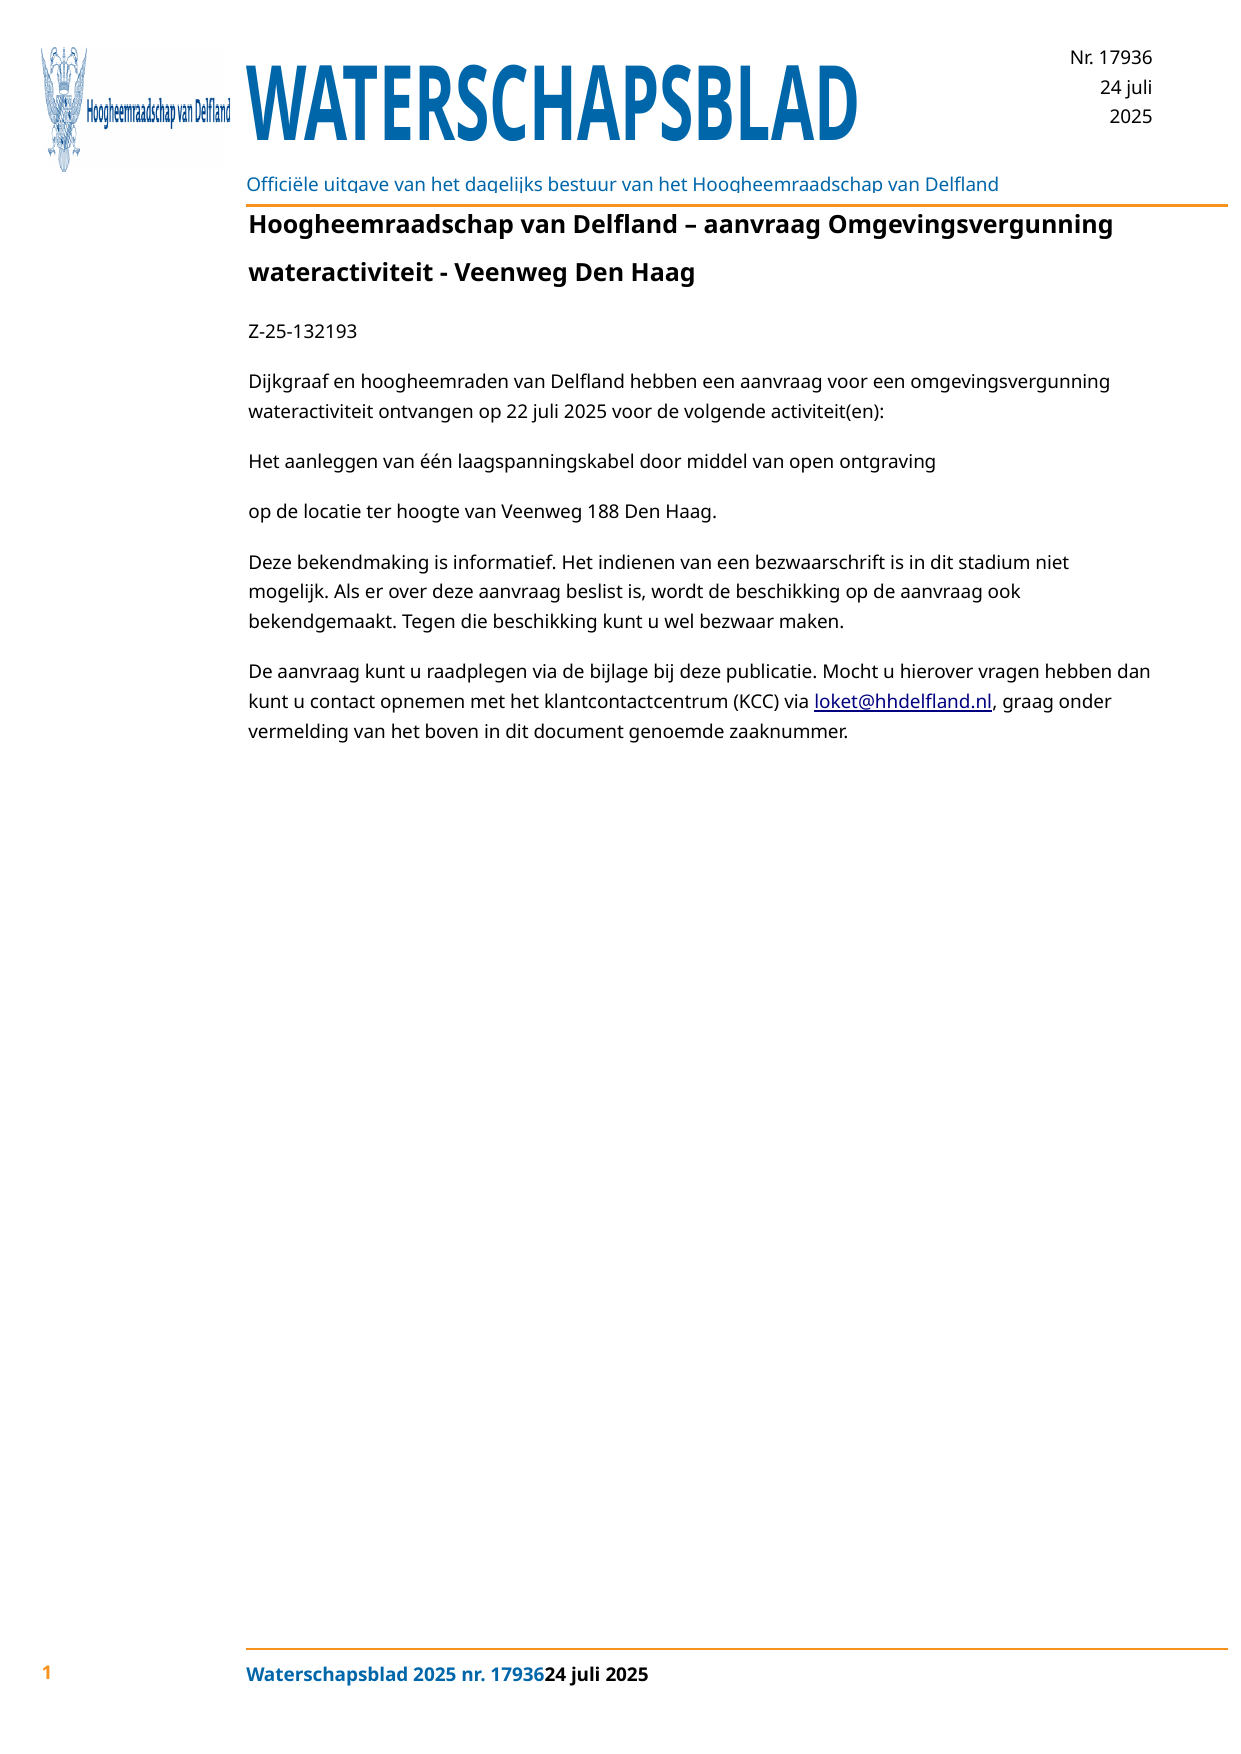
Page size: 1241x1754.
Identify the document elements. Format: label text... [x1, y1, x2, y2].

picture [41, 47, 231, 172]
text Deze bekendmaking is informatief. Het indienen van een bezwaarschrift is in dit stadium niet mogelijk. Als er over deze aanvraag beslist is, wordt de beschikking op de aanvraag ook bekendgemaakt. Tegen die beschikking kunt u wel bezwaar maken. [248, 549, 1152, 634]
text op de locatie ter hoogte van Veenweg 188 Den Haag. [248, 499, 1152, 524]
text Hoogheemraadschap van Delfland – aanvraag Omgevingsvergunning wateractiviteit - Veenweg Den Haag [248, 207, 1152, 288]
text Dijkgraaf en hoogheemraden van Delfland hebben een aanvraag voor een omgevingsvergunning wateractiviteit ontvangen op 22 juli 2025 voor de volgende activiteit(en): [248, 368, 1152, 424]
text De aanvraag kunt u raadplegen via de bijlage bij deze publicatie. Mocht u hierover vragen hebben dan kunt u contact opnemen met het klantcontactcentrum (KCC) via loket@hhdelfland.nl, graag onder vermelding van het boven in dit document genoemde zaaknummer. [248, 659, 1152, 744]
text Z-25-132193 [248, 318, 1152, 344]
text Het aanleggen van één laagspanningskabel door middel van open ontgraving [248, 448, 1152, 474]
